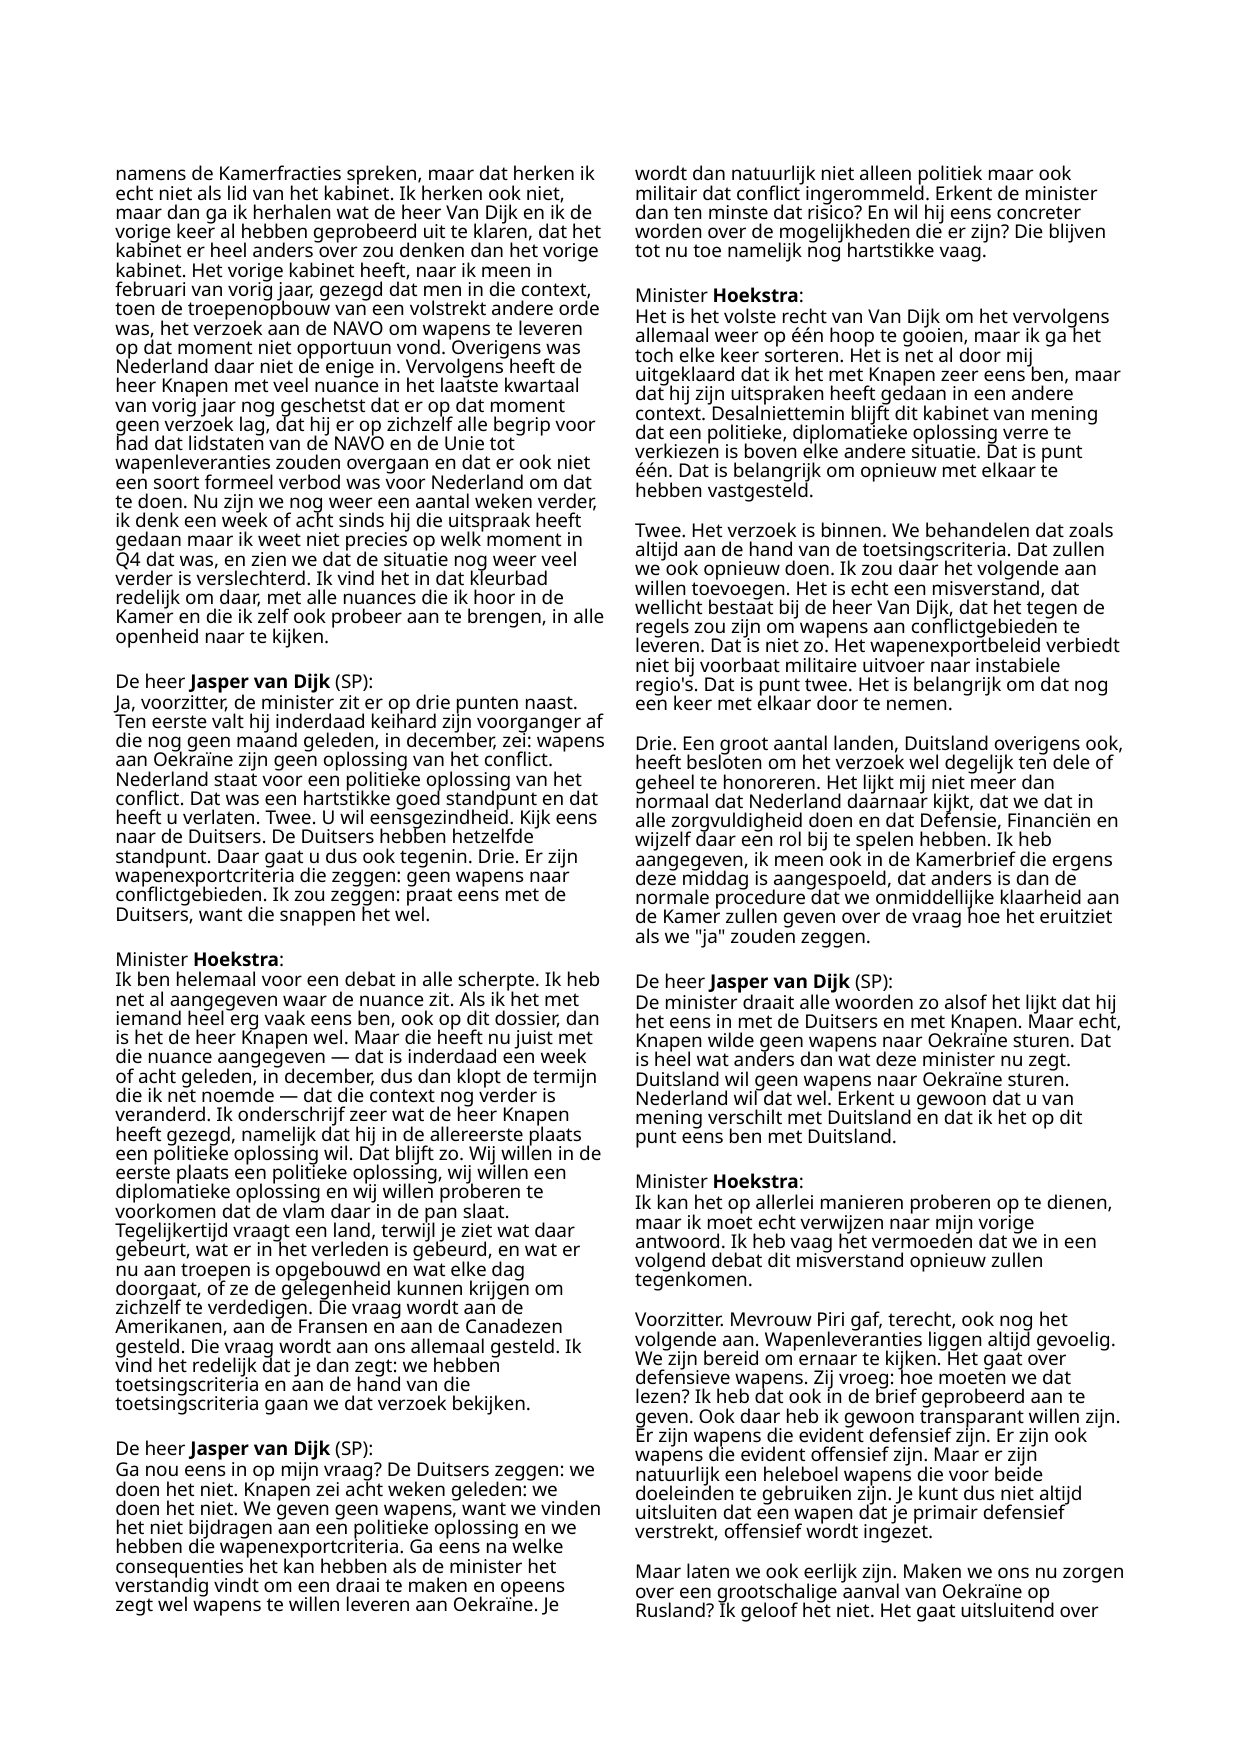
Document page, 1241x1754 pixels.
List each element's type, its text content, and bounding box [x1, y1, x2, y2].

text De heer Jasper van Dijk (SP): [115, 668, 605, 694]
text Het is het volste recht van Van Dijk om het vervolgens allemaal weer op één hoop te gooien, maar ik ga het toch elke keer sorteren. Het is net al door mij uitgeklaard dat ik het met Knapen zeer eens ben, maar dat hij zijn uitspraken heeft gedaan in een andere context. Desalniettemin blijft dit kabinet van mening dat een politieke, diplomatieke oplossing verre te verkiezen is boven elke andere situatie. Dat is punt één. Dat is belangrijk om opnieuw met elkaar te hebben vastgesteld. [635, 308, 1125, 501]
text Minister Hoekstra: [635, 1169, 1125, 1194]
text namens de Kamerfracties spreken, maar dat herken ik echt niet als lid van het kabinet. Ik herken ook niet, maar dan ga ik herhalen wat de heer Van Dijk en ik de vorige keer al hebben geprobeerd uit te klaren, dat het kabinet er heel anders over zou denken dan het vorige kabinet. Het vorige kabinet heeft, naar ik meen in februari van vorig jaar, gezegd dat men in die context, toen de troepenopbouw van een volstrekt andere orde was, het verzoek aan de NAVO om wapens te leveren op dat moment niet opportuun vond. Overigens was Nederland daar niet de enige in. Vervolgens heeft de heer Knapen met veel nuance in het laatste kwartaal van vorig jaar nog geschetst dat er op dat moment geen verzoek lag, dat hij er op zichzelf alle begrip voor had dat lidstaten van de NAVO en de Unie tot wapenleveranties zouden overgaan en dat er ook niet een soort formeel verbod was voor Nederland om dat te doen. Nu zijn we nog weer een aantal weken verder, ik denk een week of acht sinds hij die uitspraak heeft gedaan maar ik weet niet precies op welk moment in Q4 dat was, en zien we dat de situatie nog weer veel verder is verslechterd. Ik vind het in dat kleurbad redelijk om daar, met alle nuances die ik hoor in de Kamer en die ik zelf ook probeer aan te brengen, in alle openheid naar te kijken. [115, 165, 605, 647]
text Minister Hoekstra: [115, 946, 605, 971]
text Minister Hoekstra: [635, 282, 1125, 308]
text Drie. Een groot aantal landen, Duitsland overigens ook, heeft besloten om het verzoek wel degelijk ten dele of geheel te honoreren. Het lijkt mij niet meer dan normaal dat Nederland daarnaar kijkt, dat we dat in alle zorgvuldigheid doen en dat Defensie, Financiën en wijzelf daar een rol bij te spelen hebben. Ik heb aangegeven, ik meen ook in de Kamerbrief die ergens deze middag is aangespoeld, dat anders is dan de normale procedure dat we onmiddellijke klaarheid aan de Kamer zullen geven over de vraag hoe het eruitziet als we "ja" zouden zeggen. [635, 735, 1125, 947]
text De heer Jasper van Dijk (SP): [635, 968, 1125, 994]
text wordt dan natuurlijk niet alleen politiek maar ook militair dat conflict ingerommeld. Erkent de minister dan ten minste dat risico? En wil hij eens concreter worden over de mogelijkheden die er zijn? Die blijven tot nu toe namelijk nog hartstikke vaag. [635, 165, 1125, 262]
text De minister draait alle woorden zo alsof het lijkt dat hij het eens in met de Duitsers en met Knapen. Maar echt, Knapen wilde geen wapens naar Oekraïne sturen. Dat is heel wat anders dan wat deze minister nu zegt. Duitsland wil geen wapens naar Oekraïne sturen. Nederland wil dat wel. Erkent u gewoon dat u van mening verschilt met Duitsland en dat ik het op dit punt eens ben met Duitsland. [635, 994, 1125, 1148]
text Ga nou eens in op mijn vraag? De Duitsers zeggen: we doen het niet. Knapen zei acht weken geleden: we doen het niet. We geven geen wapens, want we vinden het niet bijdragen aan een politieke oplossing en we hebben die wapenexportcriteria. Ga eens na welke consequenties het kan hebben als de minister het verstandig vindt om een draai te maken en opeens zegt wel wapens te willen leveren aan Oekraïne. Je [115, 1461, 605, 1615]
text Ik ben helemaal voor een debat in alle scherpte. Ik heb net al aangegeven waar de nuance zit. Als ik het met iemand heel erg vaak eens ben, ook op dit dossier, dan is het de heer Knapen wel. Maar die heeft nu juist met die nuance aangegeven — dat is inderdaad een week of acht geleden, in december, dus dan klopt de termijn die ik net noemde — dat die context nog verder is veranderd. Ik onderschrijf zeer wat de heer Knapen heeft gezegd, namelijk dat hij in de allereerste plaats een politieke oplossing wil. Dat blijft zo. Wij willen in de eerste plaats een politieke oplossing, wij willen een diplomatieke oplossing en wij willen proberen te voorkomen dat de vlam daar in de pan slaat. Tegelijkertijd vraagt een land, terwijl je ziet wat daar gebeurt, wat er in het verleden is gebeurd, en wat er nu aan troepen is opgebouwd en wat elke dag doorgaat, of ze de gelegenheid kunnen krijgen om zichzelf te verdedigen. Die vraag wordt aan de Amerikanen, aan de Fransen en aan de Canadezen gesteld. Die vraag wordt aan ons allemaal gesteld. Ik vind het redelijk dat je dan zegt: we hebben toetsingscriteria en aan de hand van die toetsingscriteria gaan we dat verzoek bekijken. [115, 971, 605, 1415]
text Ja, voorzitter, de minister zit er op drie punten naast. Ten eerste valt hij inderdaad keihard zijn voorganger af die nog geen maand geleden, in december, zei: wapens aan Oekraïne zijn geen oplossing van het conflict. Nederland staat voor een politieke oplossing van het conflict. Dat was een hartstikke goed standpunt en dat heeft u verlaten. Twee. U wil eensgezindheid. Kijk eens naar de Duitsers. De Duitsers hebben hetzelfde standpunt. Daar gaat u dus ook tegenin. Drie. Er zijn wapenexportcriteria die zeggen: geen wapens naar conflictgebieden. Ik zou zeggen: praat eens met de Duitsers, want die snappen het wel. [115, 694, 605, 925]
text Maar laten we ook eerlijk zijn. Maken we ons nu zorgen over een grootschalige aanval van Oekraïne op Rusland? Ik geloof het niet. Het gaat uitsluitend over [635, 1563, 1125, 1621]
text Voorzitter. Mevrouw Piri gaf, terecht, ook nog het volgende aan. Wapenleveranties liggen altijd gevoelig. We zijn bereid om ernaar te kijken. Het gaat over defensieve wapens. Zij vroeg: hoe moeten we dat lezen? Ik heb dat ook in de brief geprobeerd aan te geven. Ook daar heb ik gewoon transparant willen zijn. Er zijn wapens die evident defensief zijn. Er zijn ook wapens die evident offensief zijn. Maar er zijn natuurlijk een heleboel wapens die voor beide doeleinden te gebruiken zijn. Je kunt dus niet altijd uitsluiten dat een wapen dat je primair defensief verstrekt, offensief wordt ingezet. [635, 1311, 1125, 1543]
text Ik kan het op allerlei manieren proberen op te dienen, maar ik moet echt verwijzen naar mijn vorige antwoord. Ik heb vaag het vermoeden dat we in een volgend debat dit misverstand opnieuw zullen tegenkomen. [635, 1194, 1125, 1291]
text De heer Jasper van Dijk (SP): [115, 1436, 605, 1461]
text Twee. Het verzoek is binnen. We behandelen dat zoals altijd aan de hand van de toetsingscriteria. Dat zullen we ook opnieuw doen. Ik zou daar het volgende aan willen toevoegen. Het is echt een misverstand, dat wellicht bestaat bij de heer Van Dijk, dat het tegen de regels zou zijn om wapens aan conflictgebieden te leveren. Dat is niet zo. Het wapenexportbeleid verbiedt niet bij voorbaat militaire uitvoer naar instabiele regio's. Dat is punt twee. Het is belangrijk om dat nog een keer met elkaar door te nemen. [635, 522, 1125, 714]
